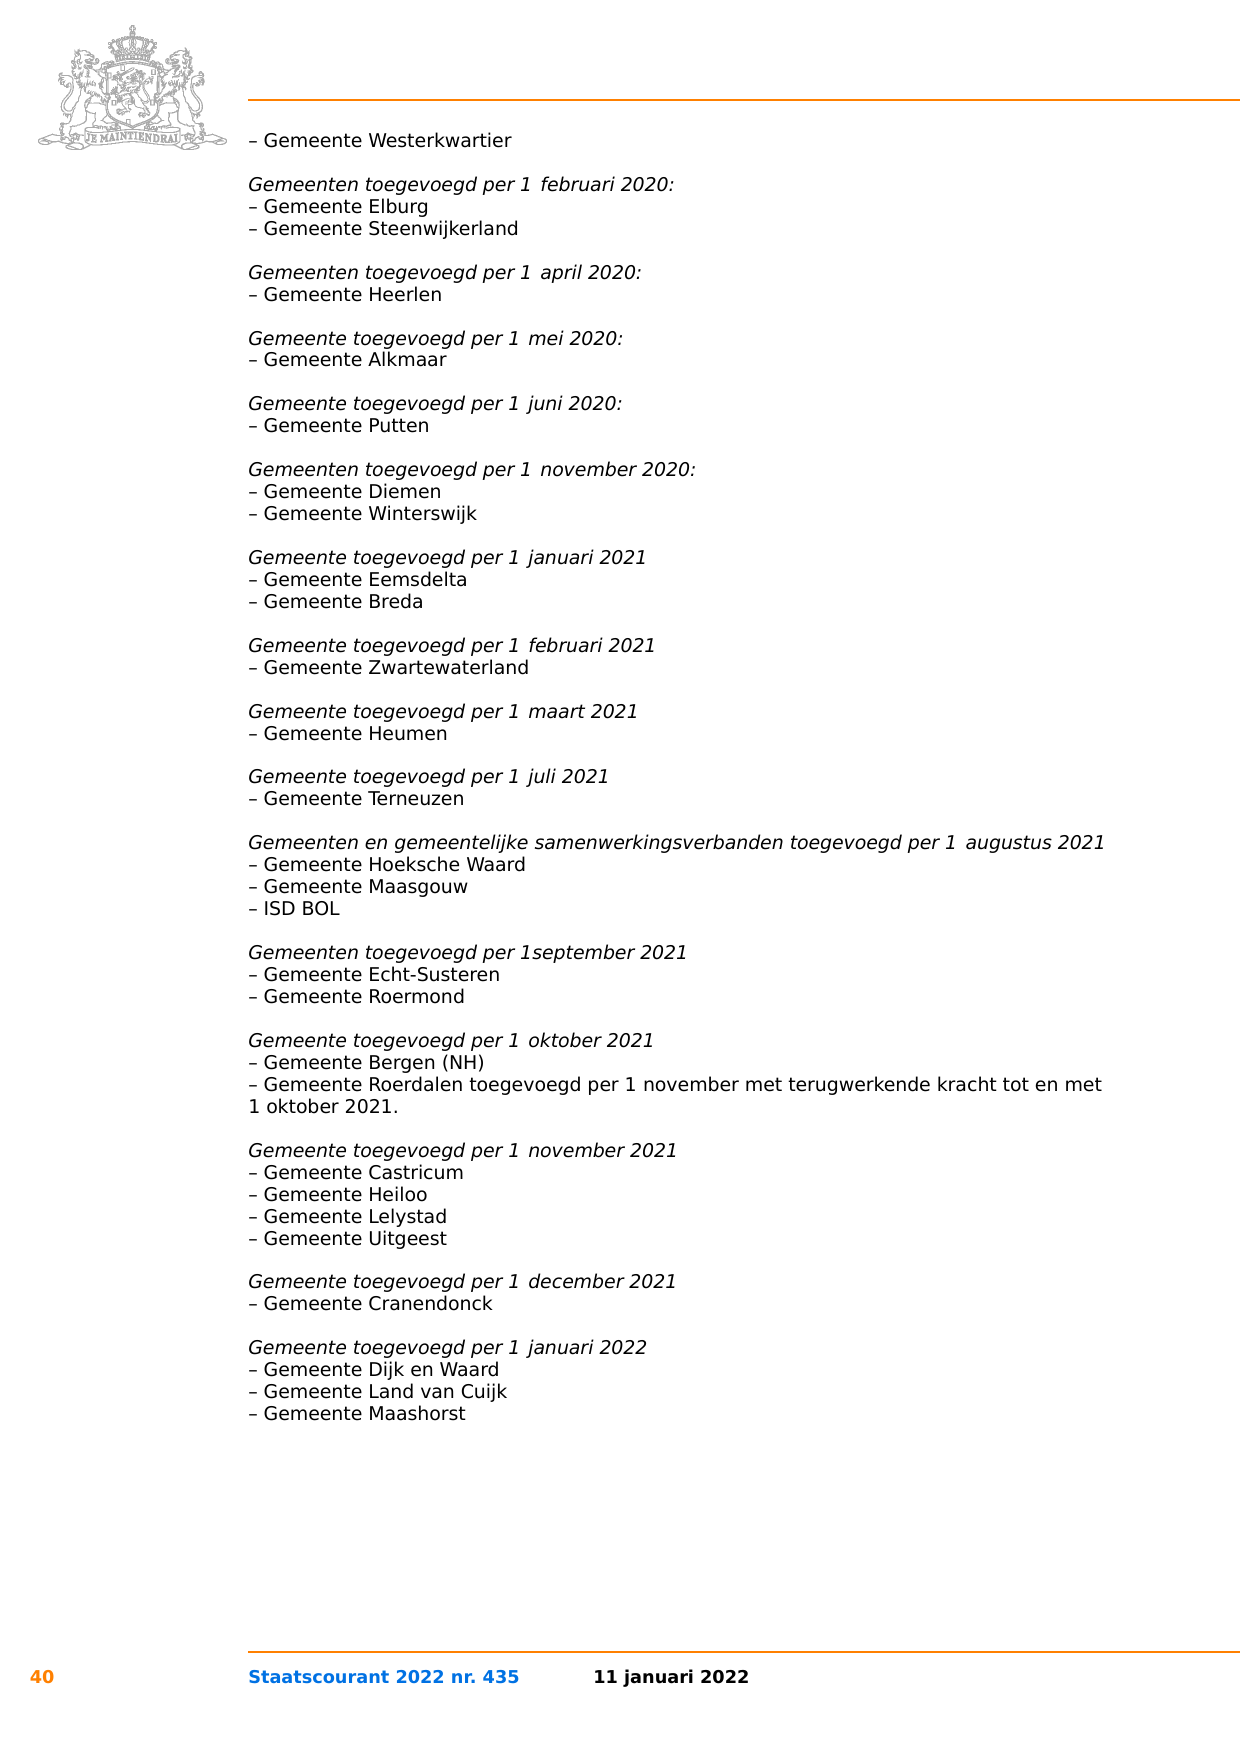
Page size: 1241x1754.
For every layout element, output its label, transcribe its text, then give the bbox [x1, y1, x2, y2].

text – Gemeente Zwartewaterland [248, 657, 1163, 679]
text – Gemeente Land van Cuijk [248, 1381, 1163, 1403]
subtitle Gemeenten en gemeentelijke samenwerkingsverbanden toegevoegd per 1 augustus 2021 [248, 832, 1163, 854]
text – Gemeente Lelystad [248, 1206, 1163, 1227]
picture [38, 25, 227, 150]
subtitle Gemeenten toegevoegd per 1 november 2020: [248, 459, 1163, 481]
text – Gemeente Hoeksche Waard [248, 854, 1163, 876]
text – Gemeente Diemen [248, 481, 1163, 503]
text – Gemeente Castricum [248, 1162, 1163, 1183]
subtitle Gemeente toegevoegd per 1 januari 2021 [248, 547, 1163, 569]
text – Gemeente Roerdalen toegevoegd per 1 november met terugwerkende kracht tot en met 1 oktober 2021. [248, 1074, 1163, 1118]
subtitle Gemeente toegevoegd per 1 februari 2021 [248, 635, 1163, 657]
subtitle Gemeente toegevoegd per 1 juni 2020: [248, 393, 1163, 415]
subtitle Gemeente toegevoegd per 1 juli 2021 [248, 766, 1163, 788]
text – Gemeente Roermond [248, 986, 1163, 1008]
text – Gemeente Echt-Susteren [248, 964, 1163, 986]
text – Gemeente Eemsdelta [248, 569, 1163, 591]
text – Gemeente Breda [248, 591, 1163, 613]
text – Gemeente Heumen [248, 722, 1163, 744]
text – Gemeente Maashorst [248, 1403, 1163, 1425]
text – Gemeente Putten [248, 415, 1163, 437]
text – Gemeente Alkmaar [248, 349, 1163, 371]
subtitle Gemeente toegevoegd per 1 oktober 2021 [248, 1030, 1163, 1052]
text – Gemeente Westerkwartier [248, 130, 1163, 152]
text – Gemeente Winterswijk [248, 503, 1163, 525]
text – Gemeente Uitgeest [248, 1227, 1163, 1249]
subtitle Gemeenten toegevoegd per 1 april 2020: [248, 262, 1163, 283]
subtitle Gemeente toegevoegd per 1 december 2021 [248, 1271, 1163, 1293]
text – Gemeente Steenwijkerland [248, 218, 1163, 240]
subtitle Gemeenten toegevoegd per 1september 2021 [248, 942, 1163, 964]
text – Gemeente Maasgouw [248, 876, 1163, 898]
text – Gemeente Elburg [248, 196, 1163, 218]
subtitle Gemeente toegevoegd per 1 maart 2021 [248, 701, 1163, 722]
text – Gemeente Heerlen [248, 283, 1163, 306]
text – Gemeente Heiloo [248, 1183, 1163, 1206]
text – Gemeente Bergen (NH) [248, 1052, 1163, 1074]
subtitle Gemeenten toegevoegd per 1 februari 2020: [248, 174, 1163, 196]
text – ISD BOL [248, 898, 1163, 920]
text – Gemeente Cranendonck [248, 1293, 1163, 1315]
text – Gemeente Dijk en Waard [248, 1359, 1163, 1381]
text – Gemeente Terneuzen [248, 788, 1163, 810]
subtitle Gemeente toegevoegd per 1 mei 2020: [248, 327, 1163, 349]
subtitle Gemeente toegevoegd per 1 november 2021 [248, 1139, 1163, 1162]
subtitle Gemeente toegevoegd per 1 januari 2022 [248, 1337, 1163, 1359]
